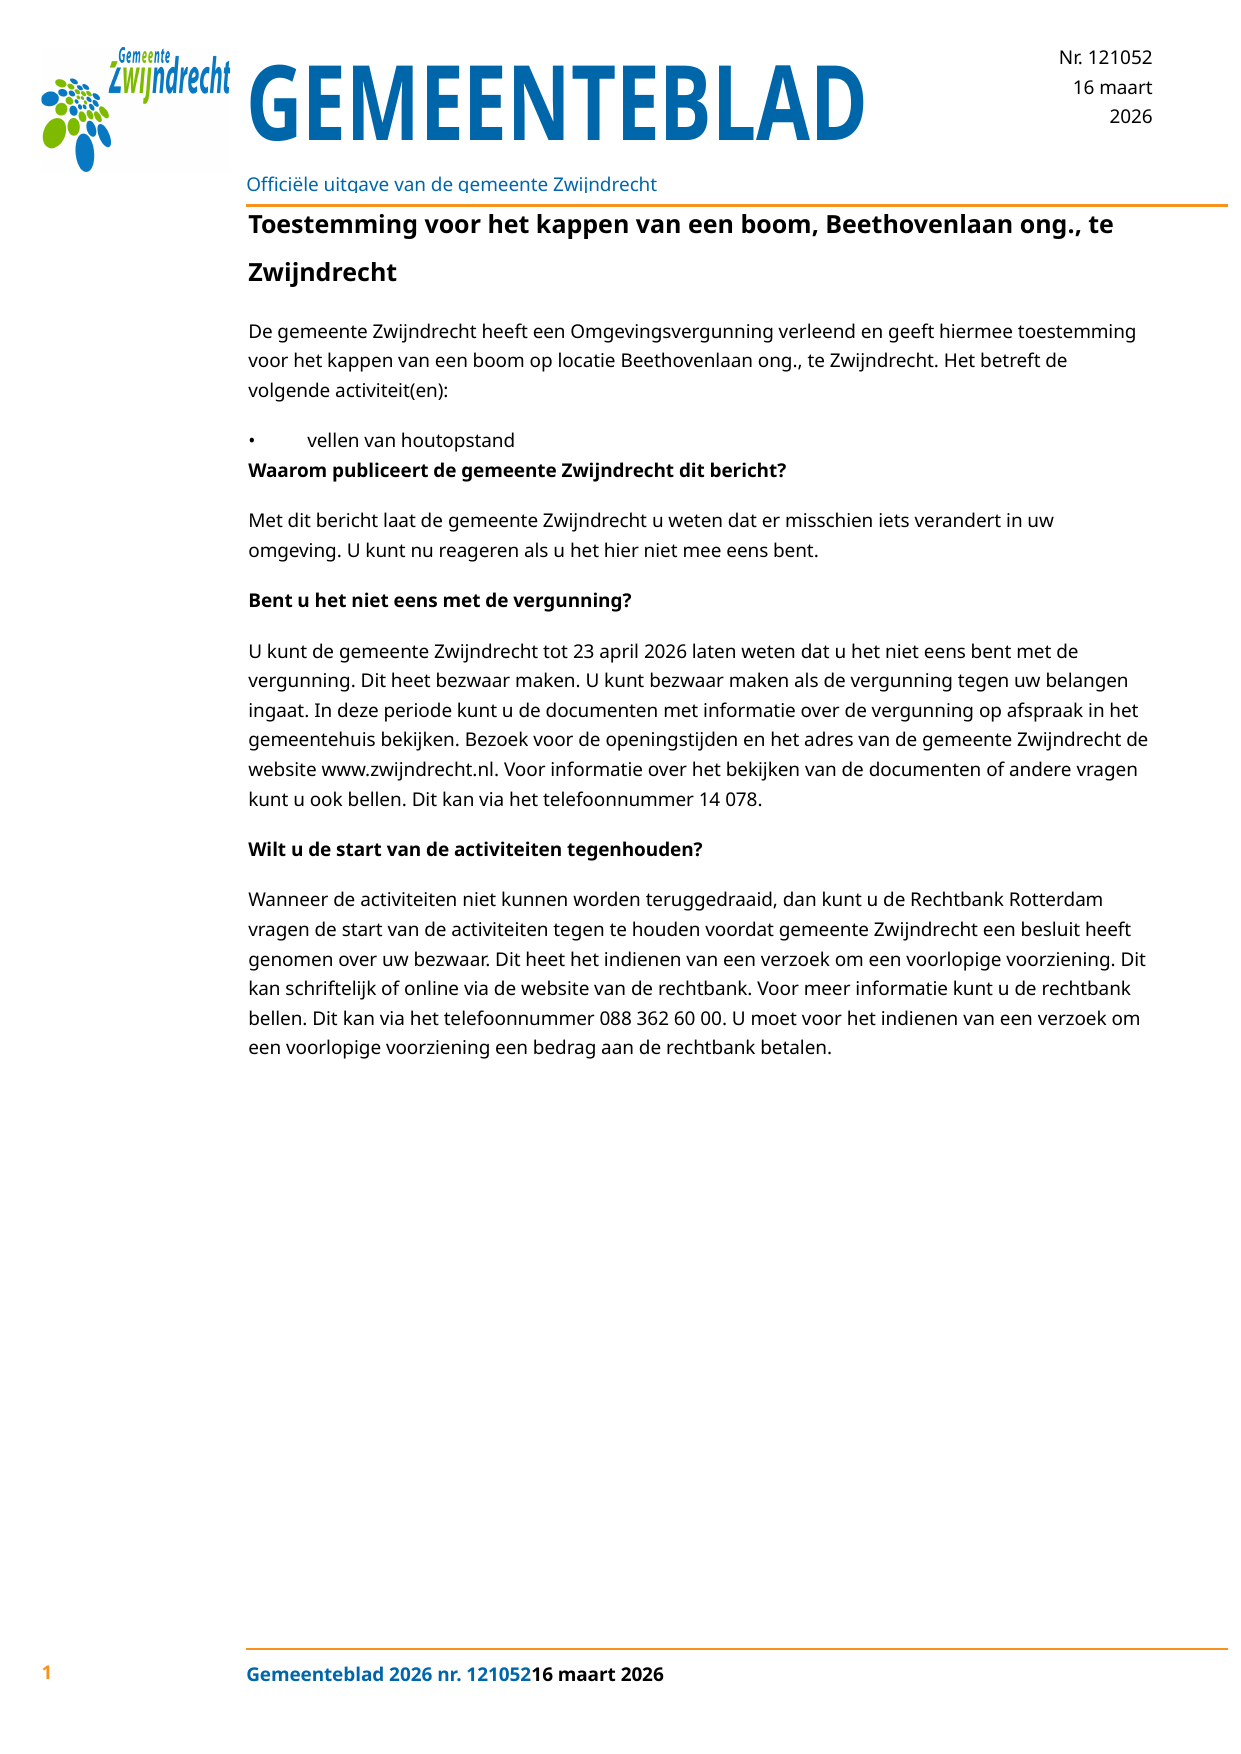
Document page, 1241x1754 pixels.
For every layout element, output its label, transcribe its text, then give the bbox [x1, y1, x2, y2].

text Met dit bericht laat de gemeente Zwijndrecht u weten dat er misschien iets verandert in uw omgeving. U kunt nu reageren als u het hier niet mee eens bent. [248, 507, 1152, 563]
text Bent u het niet eens met de vergunning? [248, 587, 1152, 613]
text U kunt de gemeente Zwijndrecht tot 23 april 2026 laten weten dat u het niet eens bent met de vergunning. Dit heet bezwaar maken. U kunt bezwaar maken als de vergunning tegen uw belangen ingaat. In deze periode kunt u de documenten met informatie over de vergunning op afspraak in het gemeentehuis bekijken. Bezoek voor de openingstijden en het adres van de gemeente Zwijndrecht de website www.zwijndrecht.nl. Voor informatie over het bekijken van de documenten of andere vragen kunt u ook bellen. Dit kan via het telefoonnummer 14 078. [248, 638, 1152, 812]
list vellen van houtopstand [248, 427, 1152, 453]
text Wilt u de start van de activiteiten tegenhouden? [248, 836, 1152, 862]
text Toestemming voor het kappen van een boom, Beethovenlaan ong., te Zwijndrecht [248, 207, 1152, 288]
text De gemeente Zwijndrecht heeft een Omgevingsvergunning verleend en geeft hiermee toestemming voor het kappen van een boom op locatie Beethovenlaan ong., te Zwijndrecht. Het betreft de volgende activiteit(en): [248, 318, 1152, 403]
text Waarom publiceert de gemeente Zwijndrecht dit bericht? [248, 457, 1152, 483]
text Wanneer de activiteiten niet kunnen worden teruggedraaid, dan kunt u de Rechtbank Rotterdam vragen de start van de activiteiten tegen te houden voordat gemeente Zwijndrecht een besluit heeft genomen over uw bezwaar. Dit heet het indienen van een verzoek om een voorlopige voorziening. Dit kan schriftelijk of online via de website van de rechtbank. Voor meer informatie kunt u de rechtbank bellen. Dit kan via het telefoonnummer 088 362 60 00. U moet voor het indienen van een verzoek om een voorlopige voorziening een bedrag aan de rechtbank betalen. [248, 887, 1152, 1060]
picture [41, 47, 231, 172]
